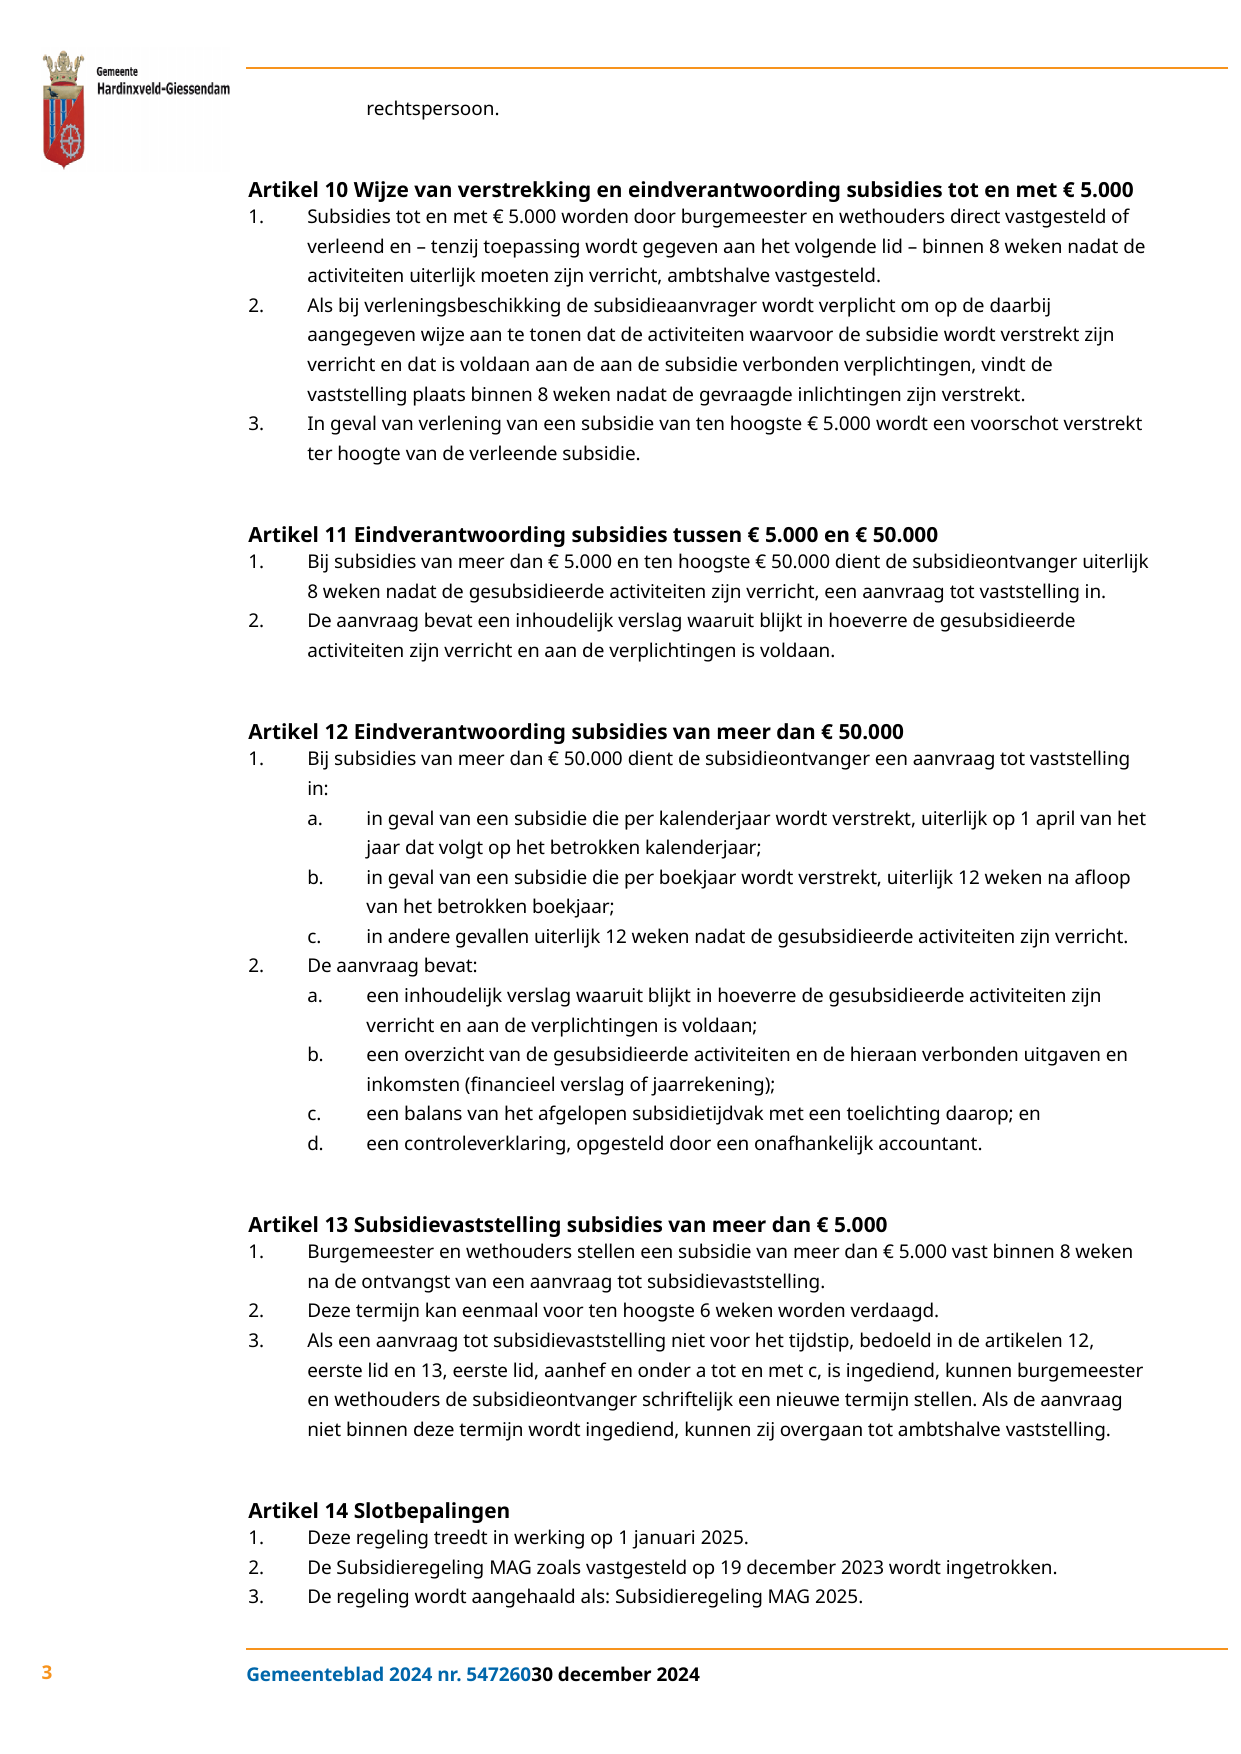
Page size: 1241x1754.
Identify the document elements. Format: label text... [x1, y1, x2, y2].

list Burgemeester en wethouders stellen een subsidie van meer dan € 5.000 vast binnen 8 weken na de ontvangst van een aanvraag tot subsidievaststelling. [248, 1238, 1152, 1294]
list een controleverklaring, opgesteld door een onafhankelijk accountant. [307, 1130, 1152, 1156]
list In geval van verlening van een subsidie van ten hoogste € 5.000 wordt een voorschot verstrekt ter hoogte van de verleende subsidie. [248, 410, 1152, 466]
list Als bij verleningsbeschikking de subsidieaanvrager wordt verplicht om op de daarbij aangegeven wijze aan te tonen dat de activiteiten waarvoor de subsidie wordt verstrekt zijn verricht en dat is voldaan aan de aan de subsidie verbonden verplichtingen, vindt de vaststelling plaats binnen 8 weken nadat de gevraagde inlichtingen zijn verstrekt. [248, 292, 1152, 406]
list De regeling wordt aangehaald als: Subsidieregeling MAG 2025. [248, 1584, 1152, 1609]
text Artikel 10 Wijze van verstrekking en eindverantwoording subsidies tot en met € 5.000 [248, 175, 1152, 203]
list een balans van het afgelopen subsidietijdvak met een toelichting daarop; en [307, 1101, 1152, 1126]
list De aanvraag bevat een inhoudelijk verslag waaruit blijkt in hoeverre de gesubsidieerde activiteiten zijn verricht en aan de verplichtingen is voldaan. [248, 607, 1152, 663]
text Artikel 11 Eindverantwoording subsidies tussen € 5.000 en € 50.000 [248, 520, 1152, 548]
list Als een aanvraag tot subsidievaststelling niet voor het tijdstip, bedoeld in de artikelen 12, eerste lid en 13, eerste lid, aanhef en onder a tot en met c, is ingediend, kunnen burgemeester en wethouders de subsidieontvanger schriftelijk een nieuwe termijn stellen. Als de aanvraag niet binnen deze termijn wordt ingediend, kunnen zij overgaan tot ambtshalve vaststelling. [248, 1327, 1152, 1442]
text Artikel 12 Eindverantwoording subsidies van meer dan € 50.000 [248, 717, 1152, 746]
picture [41, 47, 231, 172]
list in geval van een subsidie die per kalenderjaar wordt verstrekt, uiterlijk op 1 april van het jaar dat volgt op het betrokken kalenderjaar; [307, 805, 1152, 860]
list Deze regeling treedt in werking op 1 januari 2025. [248, 1524, 1152, 1550]
list in andere gevallen uiterlijk 12 weken nadat de gesubsidieerde activiteiten zijn verricht. [307, 923, 1152, 949]
list De Subsidieregeling MAG zoals vastgesteld op 19 december 2023 wordt ingetrokken. [248, 1554, 1152, 1580]
list Deze termijn kan eenmaal voor ten hoogste 6 weken worden verdaagd. [248, 1298, 1152, 1323]
list rechtspersoon. [307, 95, 1152, 121]
list een inhoudelijk verslag waaruit blijkt in hoeverre de gesubsidieerde activiteiten zijn verricht en aan de verplichtingen is voldaan; [307, 982, 1152, 1037]
text Artikel 14 Slotbepalingen [248, 1496, 1152, 1524]
list De aanvraag bevat: [248, 953, 1152, 978]
list een overzicht van de gesubsidieerde activiteiten en de hieraan verbonden uitgaven en inkomsten (financieel verslag of jaarrekening); [307, 1041, 1152, 1097]
list in geval van een subsidie die per boekjaar wordt verstrekt, uiterlijk 12 weken na afloop van het betrokken boekjaar; [307, 864, 1152, 919]
list Bij subsidies van meer dan € 50.000 dient de subsidieontvanger een aanvraag tot vaststelling in: [248, 746, 1152, 801]
text Artikel 13 Subsidievaststelling subsidies van meer dan € 5.000 [248, 1210, 1152, 1238]
list Bij subsidies van meer dan € 5.000 en ten hoogste € 50.000 dient de subsidieontvanger uiterlijk 8 weken nadat de gesubsidieerde activiteiten zijn verricht, een aanvraag tot vaststelling in. [248, 548, 1152, 604]
list Subsidies tot en met € 5.000 worden door burgemeester en wethouders direct vastgesteld of verleend en – tenzij toepassing wordt gegeven aan het volgende lid – binnen 8 weken nadat de activiteiten uiterlijk moeten zijn verricht, ambtshalve vastgesteld. [248, 203, 1152, 288]
